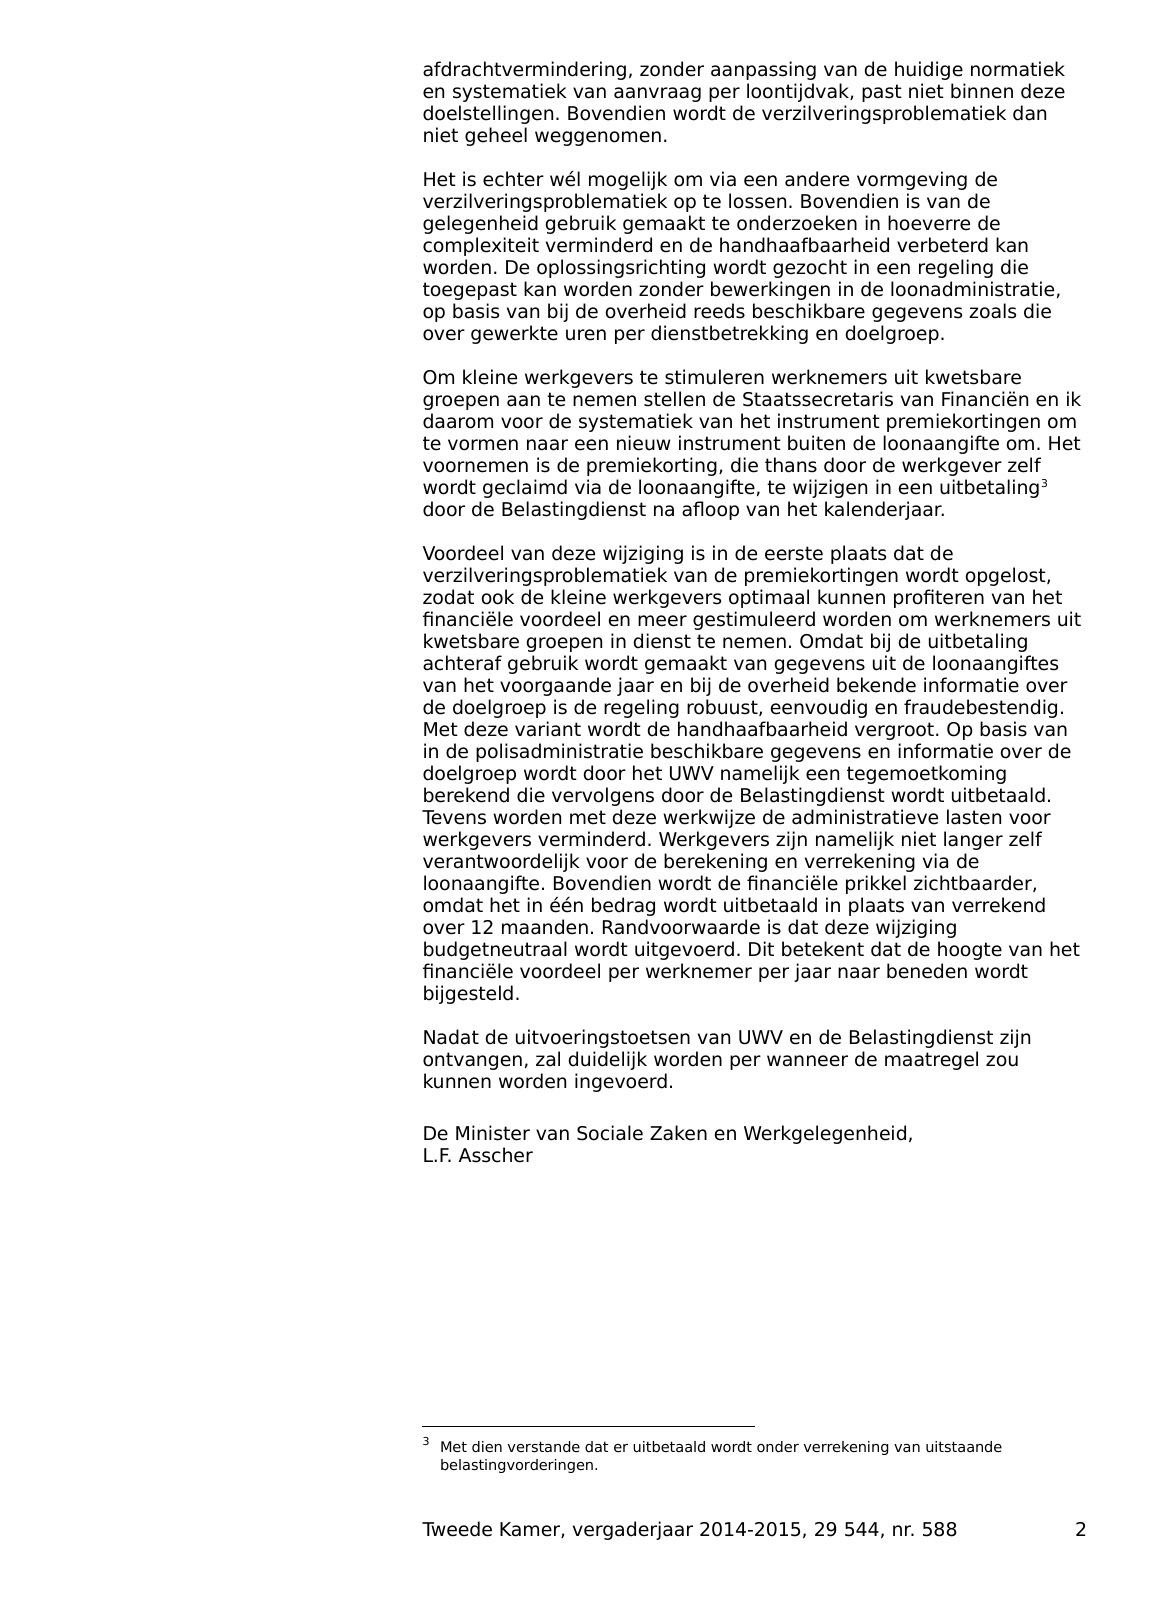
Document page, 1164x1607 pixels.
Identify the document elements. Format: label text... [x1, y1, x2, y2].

text Met dien verstande dat er uitbetaald wordt onder verrekening van uitstaande belastingvorderingen. [422, 1435, 1087, 1474]
text Voordeel van deze wijziging is in de eerste plaats dat de verzilveringsproblematiek van de premiekortingen wordt opgelost, zodat ook de kleine werkgevers optimaal kunnen profiteren van het financiële voordeel en meer gestimuleerd worden om werknemers uit kwetsbare groepen in dienst te nemen. Omdat bij de uitbetaling achteraf gebruik wordt gemaakt van gegevens uit de loonaangiftes van het voorgaande jaar en bij de overheid bekende informatie over de doelgroep is de regeling robuust, eenvoudig en fraudebestendig. Met deze variant wordt de handhaafbaarheid vergroot. Op basis van in de polisadministratie beschikbare gegevens en informatie over de doelgroep wordt door het UWV namelijk een tegemoetkoming berekend die vervolgens door de Belastingdienst wordt uitbetaald. Tevens worden met deze werkwijze de administratieve lasten voor werkgevers verminderd. Werkgevers zijn namelijk niet langer zelf verantwoordelijk voor de berekening en verrekening via de loonaangifte. Bovendien wordt de financiële prikkel zichtbaarder, omdat het in één bedrag wordt uitbetaald in plaats van verrekend over 12 maanden. Randvoorwaarde is dat deze wijziging budgetneutraal wordt uitgevoerd. Dit betekent dat de hoogte van het financiële voordeel per werknemer per jaar naar beneden wordt bijgesteld. [422, 543, 1087, 1005]
text Om kleine werkgevers te stimuleren werknemers uit kwetsbare groepen aan te nemen stellen de Staatssecretaris van Financiën en ik daarom voor de systematiek van het instrument premiekortingen om te vormen naar een nieuw instrument buiten de loonaangifte om. Het voornemen is de premiekorting, die thans door de werkgever zelf wordt geclaimd via de loonaangifte, te wijzigen in een uitbetaling door de Belastingdienst na afloop van het kalenderjaar. [422, 367, 1087, 521]
text Het is echter wél mogelijk om via een andere vormgeving de verzilveringsproblematiek op te lossen. Bovendien is van de gelegenheid gebruik gemaakt te onderzoeken in hoeverre de complexiteit verminderd en de handhaafbaarheid verbeterd kan worden. De oplossingsrichting wordt gezocht in een regeling die toegepast kan worden zonder bewerkingen in de loonadministratie, op basis van bij de overheid reeds beschikbare gegevens zoals die over gewerkte uren per dienstbetrekking en doelgroep. [422, 169, 1087, 345]
text afdrachtvermindering, zonder aanpassing van de huidige normatiek en systematiek van aanvraag per loontijdvak, past niet binnen deze doelstellingen. Bovendien wordt de verzilveringsproblematiek dan niet geheel weggenomen. [422, 59, 1087, 147]
text De Minister van Sociale Zaken en Werkgelegenheid, L.F. Asscher [422, 1123, 1087, 1167]
text Nadat de uitvoeringstoetsen van UWV en de Belastingdienst zijn ontvangen, zal duidelijk worden per wanneer de maatregel zou kunnen worden ingevoerd. [422, 1027, 1087, 1093]
